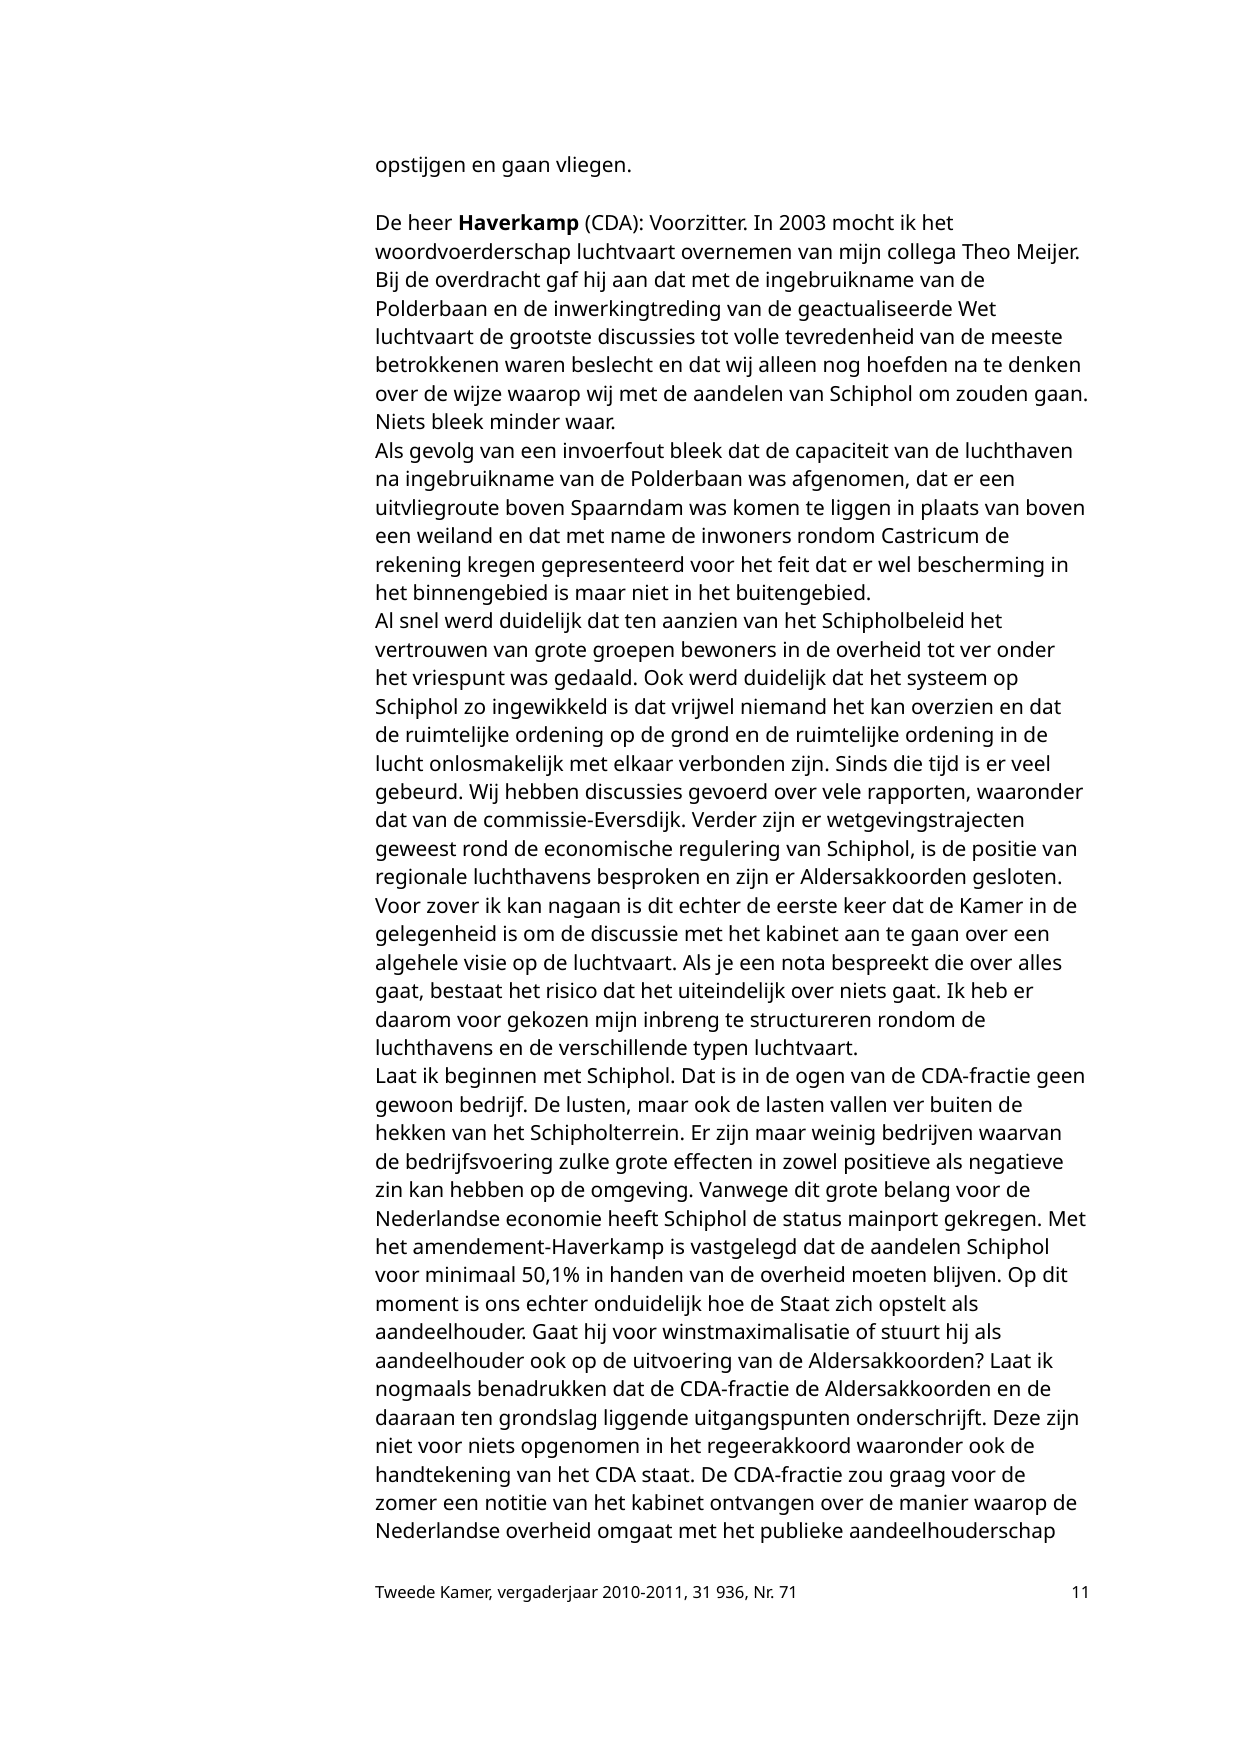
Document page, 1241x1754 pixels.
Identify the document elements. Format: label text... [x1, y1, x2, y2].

text De heer Haverkamp (CDA): Voorzitter. In 2003 mocht ik het woordvoerderschap luchtvaart overnemen van mijn collega Theo Meijer. Bij de overdracht gaf hij aan dat met de ingebruikname van de Polderbaan en de inwerkingtreding van de geactualiseerde Wet luchtvaart de grootste discussies tot volle tevredenheid van de meeste betrokkenen waren beslecht en dat wij alleen nog hoefden na te denken over de wijze waarop wij met de aandelen van Schiphol om zouden gaan. Niets bleek minder waar. [375, 208, 1090, 436]
text Laat ik beginnen met Schiphol. Dat is in de ogen van de CDA-fractie geen gewoon bedrijf. De lusten, maar ook de lasten vallen ver buiten de hekken van het Schipholterrein. Er zijn maar weinig bedrijven waarvan de bedrijfsvoering zulke grote effecten in zowel positieve als negatieve zin kan hebben op de omgeving. Vanwege dit grote belang voor de Nederlandse economie heeft Schiphol de status mainport gekregen. Met het amendement-Haverkamp is vastgelegd dat de aandelen Schiphol voor minimaal 50,1% in handen van de overheid moeten blijven. Op dit moment is ons echter onduidelijk hoe de Staat zich opstelt als aandeelhouder. Gaat hij voor winstmaximalisatie of stuurt hij als aandeelhouder ook op de uitvoering van de Aldersakkoorden? Laat ik nogmaals benadrukken dat de CDA-fractie de Aldersakkoorden en de daaraan ten grondslag liggende uitgangspunten onderschrijft. Deze zijn niet voor niets opgenomen in het regeerakkoord waaronder ook de handtekening van het CDA staat. De CDA-fractie zou graag voor de zomer een notitie van het kabinet ontvangen over de manier waarop de Nederlandse overheid omgaat met het publieke aandeelhouderschap [375, 1062, 1090, 1545]
text Als gevolg van een invoerfout bleek dat de capaciteit van de luchthaven na ingebruikname van de Polderbaan was afgenomen, dat er een uitvliegroute boven Spaarndam was komen te liggen in plaats van boven een weiland en dat met name de inwoners rondom Castricum de rekening kregen gepresenteerd voor het feit dat er wel bescherming in het binnengebied is maar niet in het buitengebied. [375, 436, 1090, 607]
text opstijgen en gaan vliegen. [375, 150, 1090, 178]
text Al snel werd duidelijk dat ten aanzien van het Schipholbeleid het vertrouwen van grote groepen bewoners in de overheid tot ver onder het vriespunt was gedaald. Ook werd duidelijk dat het systeem op Schiphol zo ingewikkeld is dat vrijwel niemand het kan overzien en dat de ruimtelijke ordening op de grond en de ruimtelijke ordening in de lucht onlosmakelijk met elkaar verbonden zijn. Sinds die tijd is er veel gebeurd. Wij hebben discussies gevoerd over vele rapporten, waaronder dat van de commissie-Eversdijk. Verder zijn er wetgevingstrajecten geweest rond de economische regulering van Schiphol, is de positie van regionale luchthavens besproken en zijn er Aldersakkoorden gesloten. Voor zover ik kan nagaan is dit echter de eerste keer dat de Kamer in de gelegenheid is om de discussie met het kabinet aan te gaan over een algehele visie op de luchtvaart. Als je een nota bespreekt die over alles gaat, bestaat het risico dat het uiteindelijk over niets gaat. Ik heb er daarom voor gekozen mijn inbreng te structureren rondom de luchthavens en de verschillende typen luchtvaart. [375, 607, 1090, 1062]
